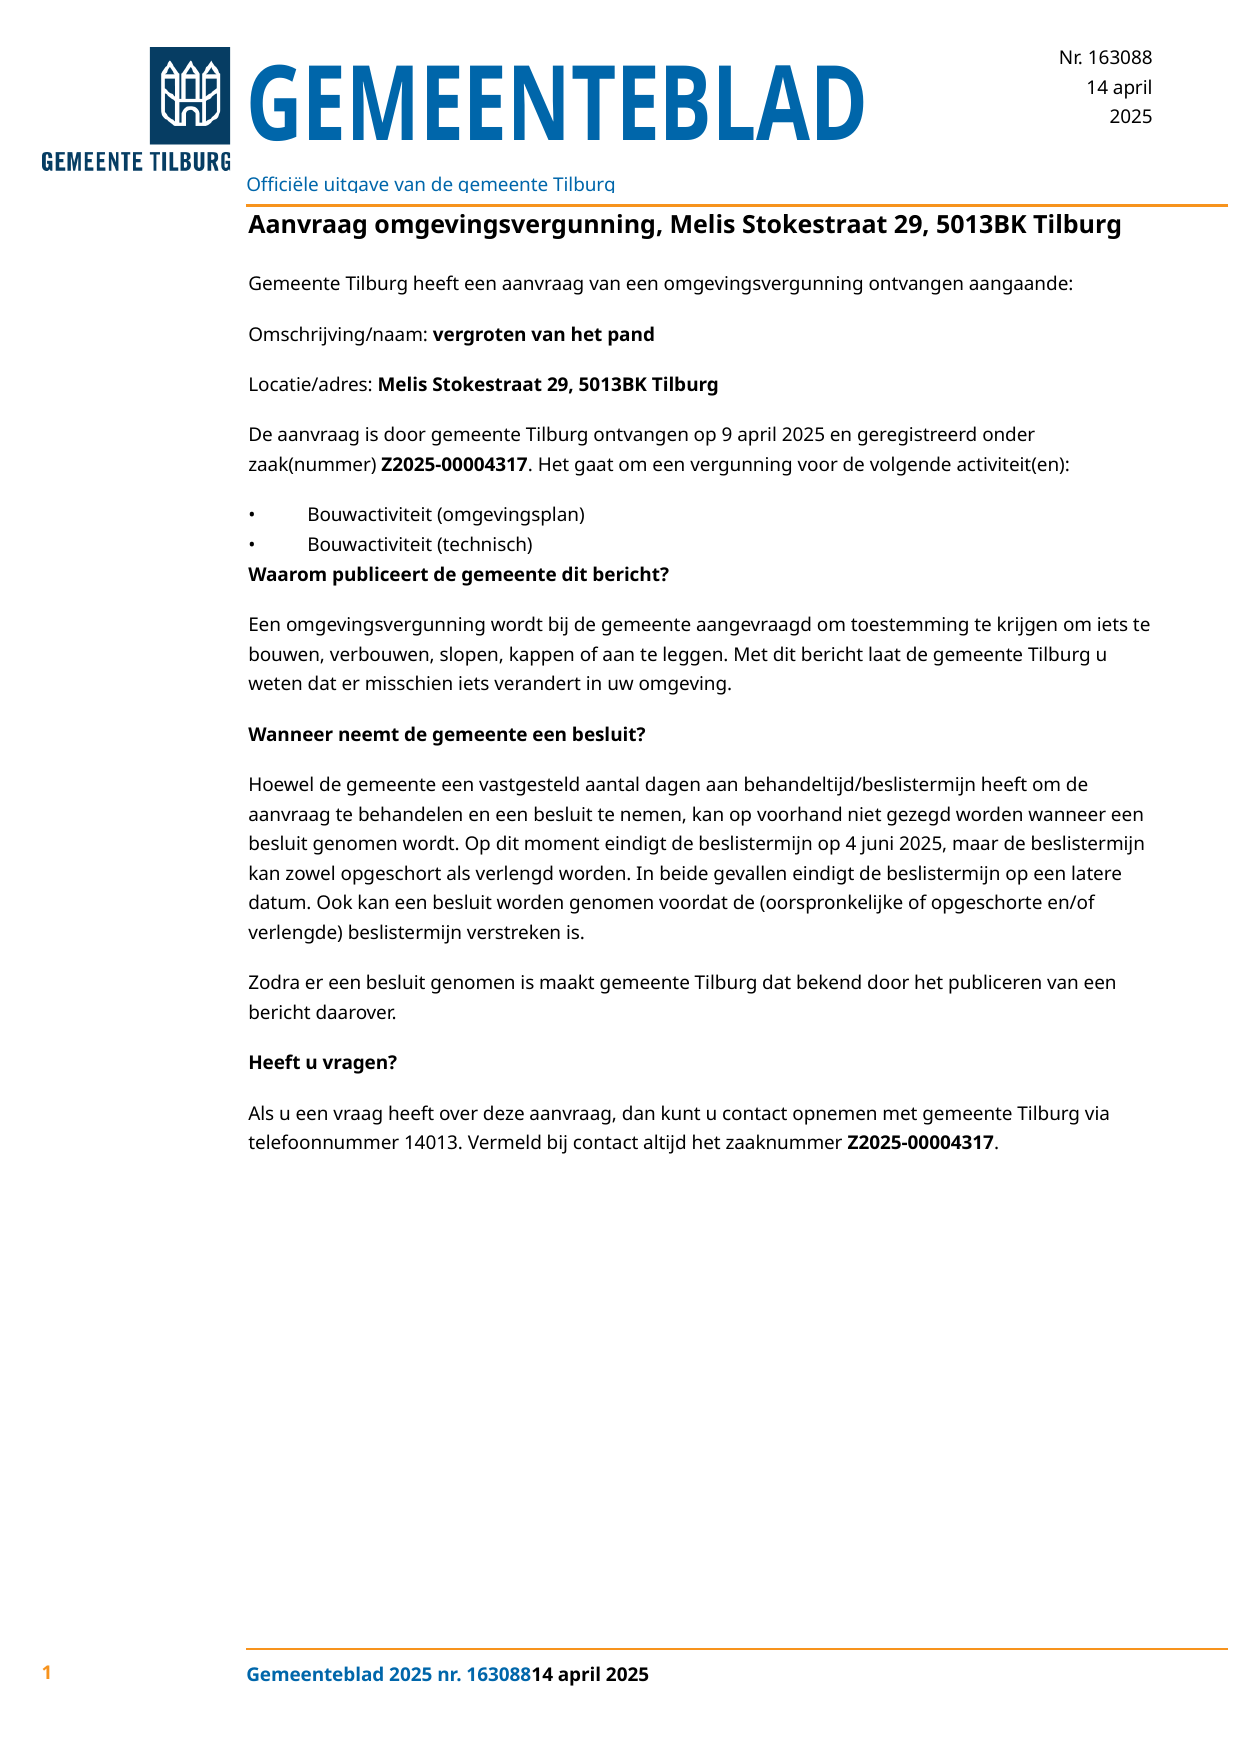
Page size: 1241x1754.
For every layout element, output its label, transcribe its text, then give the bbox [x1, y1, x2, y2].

text Heeft u vragen? [248, 1049, 1152, 1075]
picture [41, 47, 231, 172]
list Bouwactiviteit (technisch) [248, 531, 1152, 557]
text Aanvraag omgevingsvergunning, Melis Stokestraat 29, 5013BK Tilburg [248, 207, 1152, 241]
text Wanneer neemt de gemeente een besluit? [248, 721, 1152, 746]
text Hoewel de gemeente een vastgesteld aantal dagen aan behandeltijd/beslistermijn heeft om de aanvraag te behandelen en een besluit te nemen, kan op voorhand niet gezegd worden wanneer een besluit genomen wordt. Op dit moment eindigt de beslistermijn op 4 juni 2025, maar de beslistermijn kan zowel opgeschort als verlengd worden. In beide gevallen eindigt de beslistermijn op een latere datum. Ook kan een besluit worden genomen voordat de (oorspronkelijke of opgeschorte en/of verlengde) beslistermijn verstreken is. [248, 771, 1152, 945]
list Bouwactiviteit (omgevingsplan) [248, 502, 1152, 527]
text Zodra er een besluit genomen is maakt gemeente Tilburg dat bekend door het publiceren van een bericht daarover. [248, 969, 1152, 1025]
text Als u een vraag heeft over deze aanvraag, dan kunt u contact opnemen met gemeente Tilburg via telefoonnummer 14013. Vermeld bij contact altijd het zaaknummer Z2025-00004317. [248, 1100, 1152, 1155]
text Waarom publiceert de gemeente dit bericht? [248, 561, 1152, 586]
text Gemeente Tilburg heeft een aanvraag van een omgevingsvergunning ontvangen aangaande: [248, 270, 1152, 296]
text Omschrijving/naam: vergroten van het pand [248, 321, 1152, 346]
text Een omgevingsvergunning wordt bij de gemeente aangevraagd om toestemming te krijgen om iets te bouwen, verbouwen, slopen, kappen of aan te leggen. Met dit bericht laat de gemeente Tilburg u weten dat er misschien iets verandert in uw omgeving. [248, 611, 1152, 696]
text Locatie/adres: Melis Stokestraat 29, 5013BK Tilburg [248, 371, 1152, 397]
text De aanvraag is door gemeente Tilburg ontvangen op 9 april 2025 en geregistreerd onder zaak(nummer) Z2025-00004317. Het gaat om een vergunning voor de volgende activiteit(en): [248, 422, 1152, 477]
